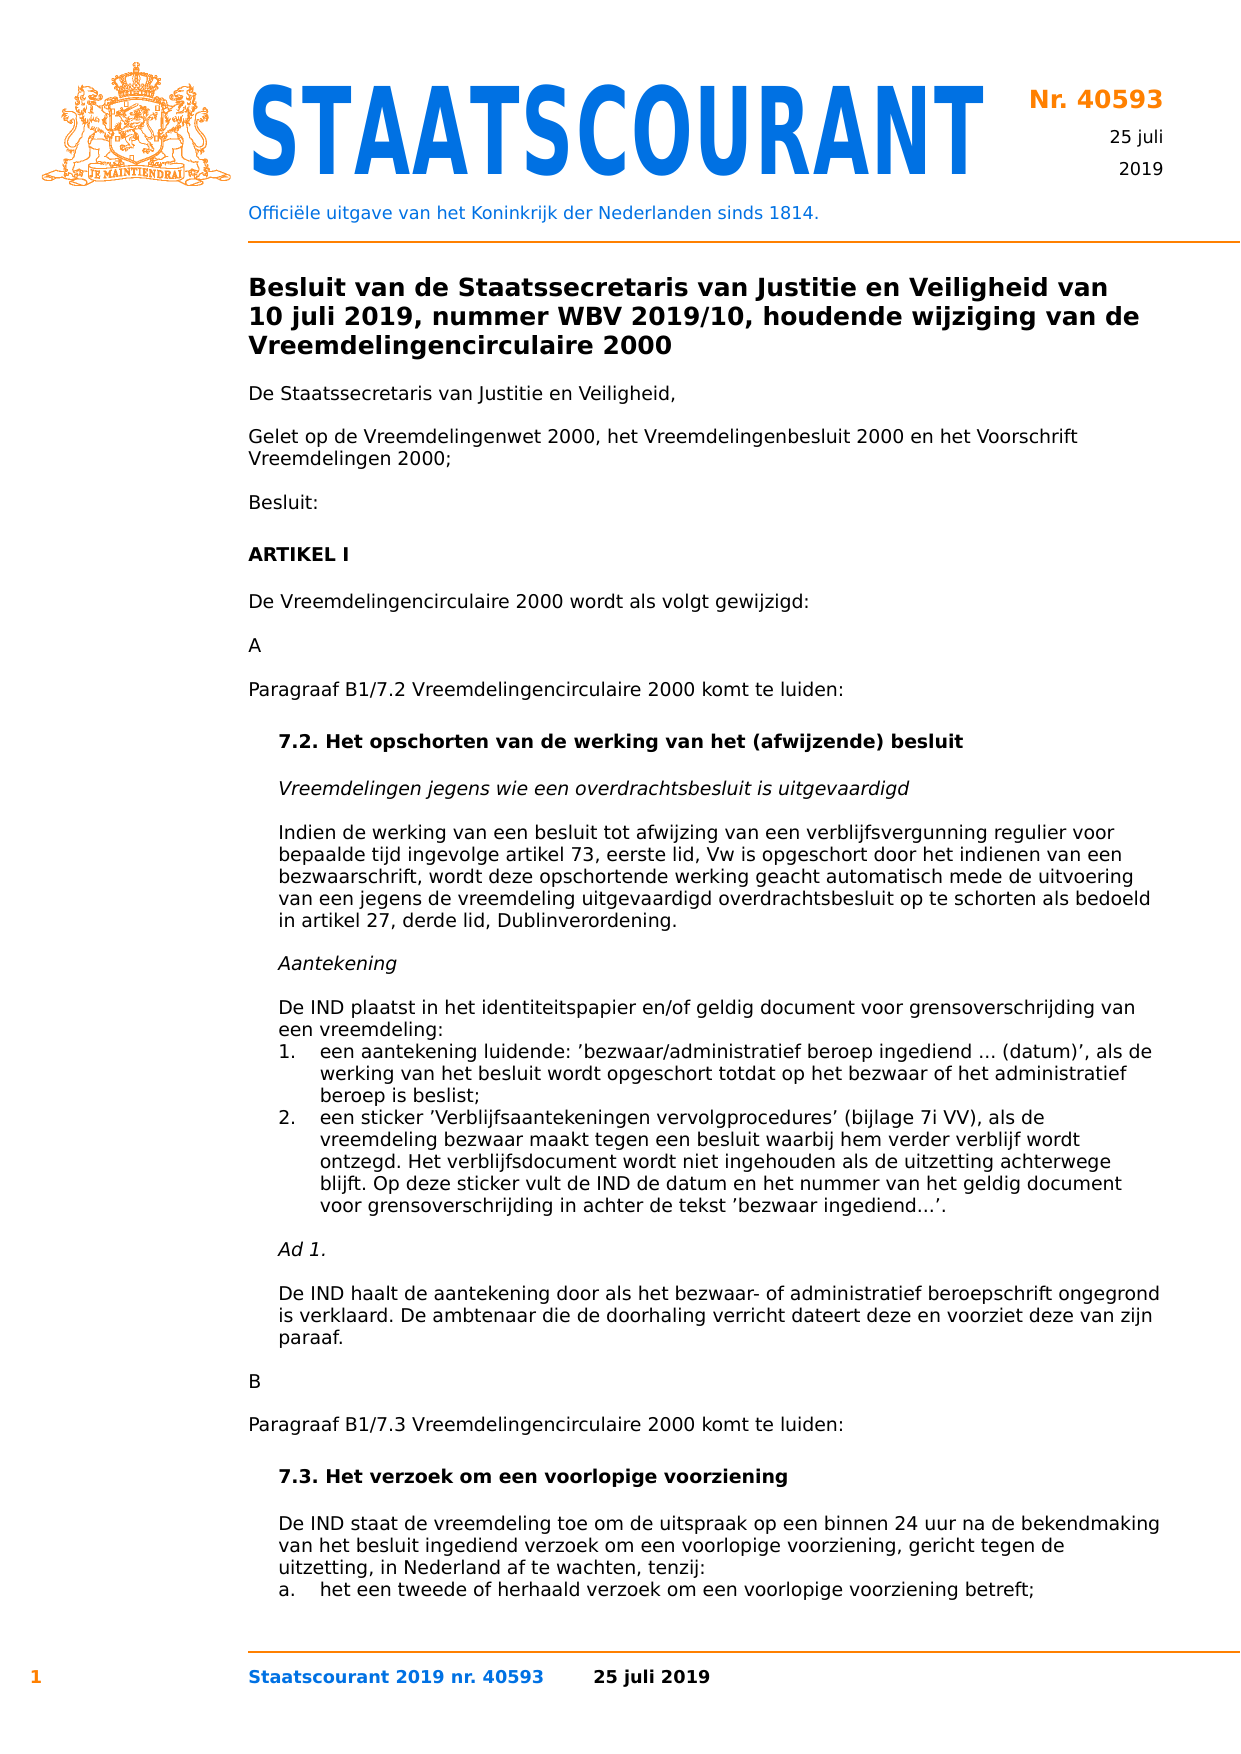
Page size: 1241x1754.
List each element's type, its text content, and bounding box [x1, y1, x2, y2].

subtitle ARTIKEL I [248, 544, 1163, 566]
text Paragraaf B1/7.3 Vreemdelingencirculaire 2000 komt te luiden: [248, 1414, 1163, 1436]
table_cell 2019 [998, 153, 1240, 203]
table_header STAATSCOURANT [248, 62, 998, 203]
text De Vreemdelingencirculaire 2000 wordt als volgt gewijzigd: [248, 591, 1163, 613]
text De Staatssecretaris van Justitie en Veiligheid, [248, 382, 1163, 404]
table_header Nr. 40593 [998, 62, 1240, 121]
subtitle Aantekening [278, 953, 1163, 975]
text 2. een sticker ’Verblijfsaantekeningen vervolgprocedures’ (bijlage 7i VV), als de vreemdeling bezwaar maakt tegen een besluit waarbij hem verder verblijf wordt ontzegd. Het verblijfsdocument wordt niet ingehouden als de uitzetting achterwege blijft. Op deze sticker vult de IND de datum en het nummer van het geldig document voor grensoverschrijding in achter de tekst ’bezwaar ingediend...’. [278, 1107, 1163, 1217]
text De IND plaatst in het identiteitspapier en/of geldig document voor grensoverschrijding van een vreemdeling: [278, 997, 1163, 1041]
text De IND haalt de aantekening door als het bezwaar- of administratief beroepschrift ongegrond is verklaard. De ambtenaar die de doorhaling verricht dateert deze en voorziet deze van zijn paraaf. [278, 1283, 1163, 1349]
subtitle 7.2. Het opschorten van de werking van het (afwijzende) besluit [278, 731, 1163, 753]
picture [41, 62, 231, 186]
text a. het een tweede of herhaald verzoek om een voorlopige voorziening betreft; [278, 1579, 1163, 1601]
subtitle Besluit van de Staatssecretaris van Justitie en Veiligheid van 10 juli 2019, nummer WBV 2019/10, houdende wijziging van de Vreemdelingencirculaire 2000 [248, 273, 1163, 361]
text 1. een aantekening luidende: ’bezwaar/administratief beroep ingediend ... (datum)’, als de werking van het besluit wordt opgeschort totdat op het bezwaar of het administratief beroep is beslist; [278, 1041, 1163, 1107]
subtitle Vreemdelingen jegens wie een overdrachtsbesluit is uitgevaardigd [278, 778, 1163, 800]
text Gelet op de Vreemdelingenwet 2000, het Vreemdelingenbesluit 2000 en het Voorschrift Vreemdelingen 2000; [248, 426, 1163, 470]
text Besluit: [248, 492, 1163, 514]
text B [248, 1371, 1163, 1392]
text Paragraaf B1/7.2 Vreemdelingencirculaire 2000 komt te luiden: [248, 679, 1163, 701]
subtitle 7.3. Het verzoek om een voorlopige voorziening [278, 1466, 1163, 1488]
text A [248, 635, 1163, 657]
table_header [25, 62, 248, 241]
table_cell Officiële uitgave van het Koninkrijk der Nederlanden sinds 1814. [248, 203, 1240, 241]
subtitle Ad 1. [278, 1239, 1163, 1261]
text Indien de werking van een besluit tot afwijzing van een verblijfsvergunning regulier voor bepaalde tijd ingevolge artikel 73, eerste lid, Vw is opgeschort door het indienen van een bezwaarschrift, wordt deze opschortende werking geacht automatisch mede de uitvoering van een jegens de vreemdeling uitgevaardigd overdrachtsbesluit op te schorten als bedoeld in artikel 27, derde lid, Dublinverordening. [278, 822, 1163, 931]
table_cell 25 juli [998, 121, 1240, 153]
text De IND staat de vreemdeling toe om de uitspraak op een binnen 24 uur na de bekendmaking van het besluit ingediend verzoek om een voorlopige voorziening, gericht tegen de uitzetting, in Nederland af te wachten, tenzij: [278, 1513, 1163, 1579]
